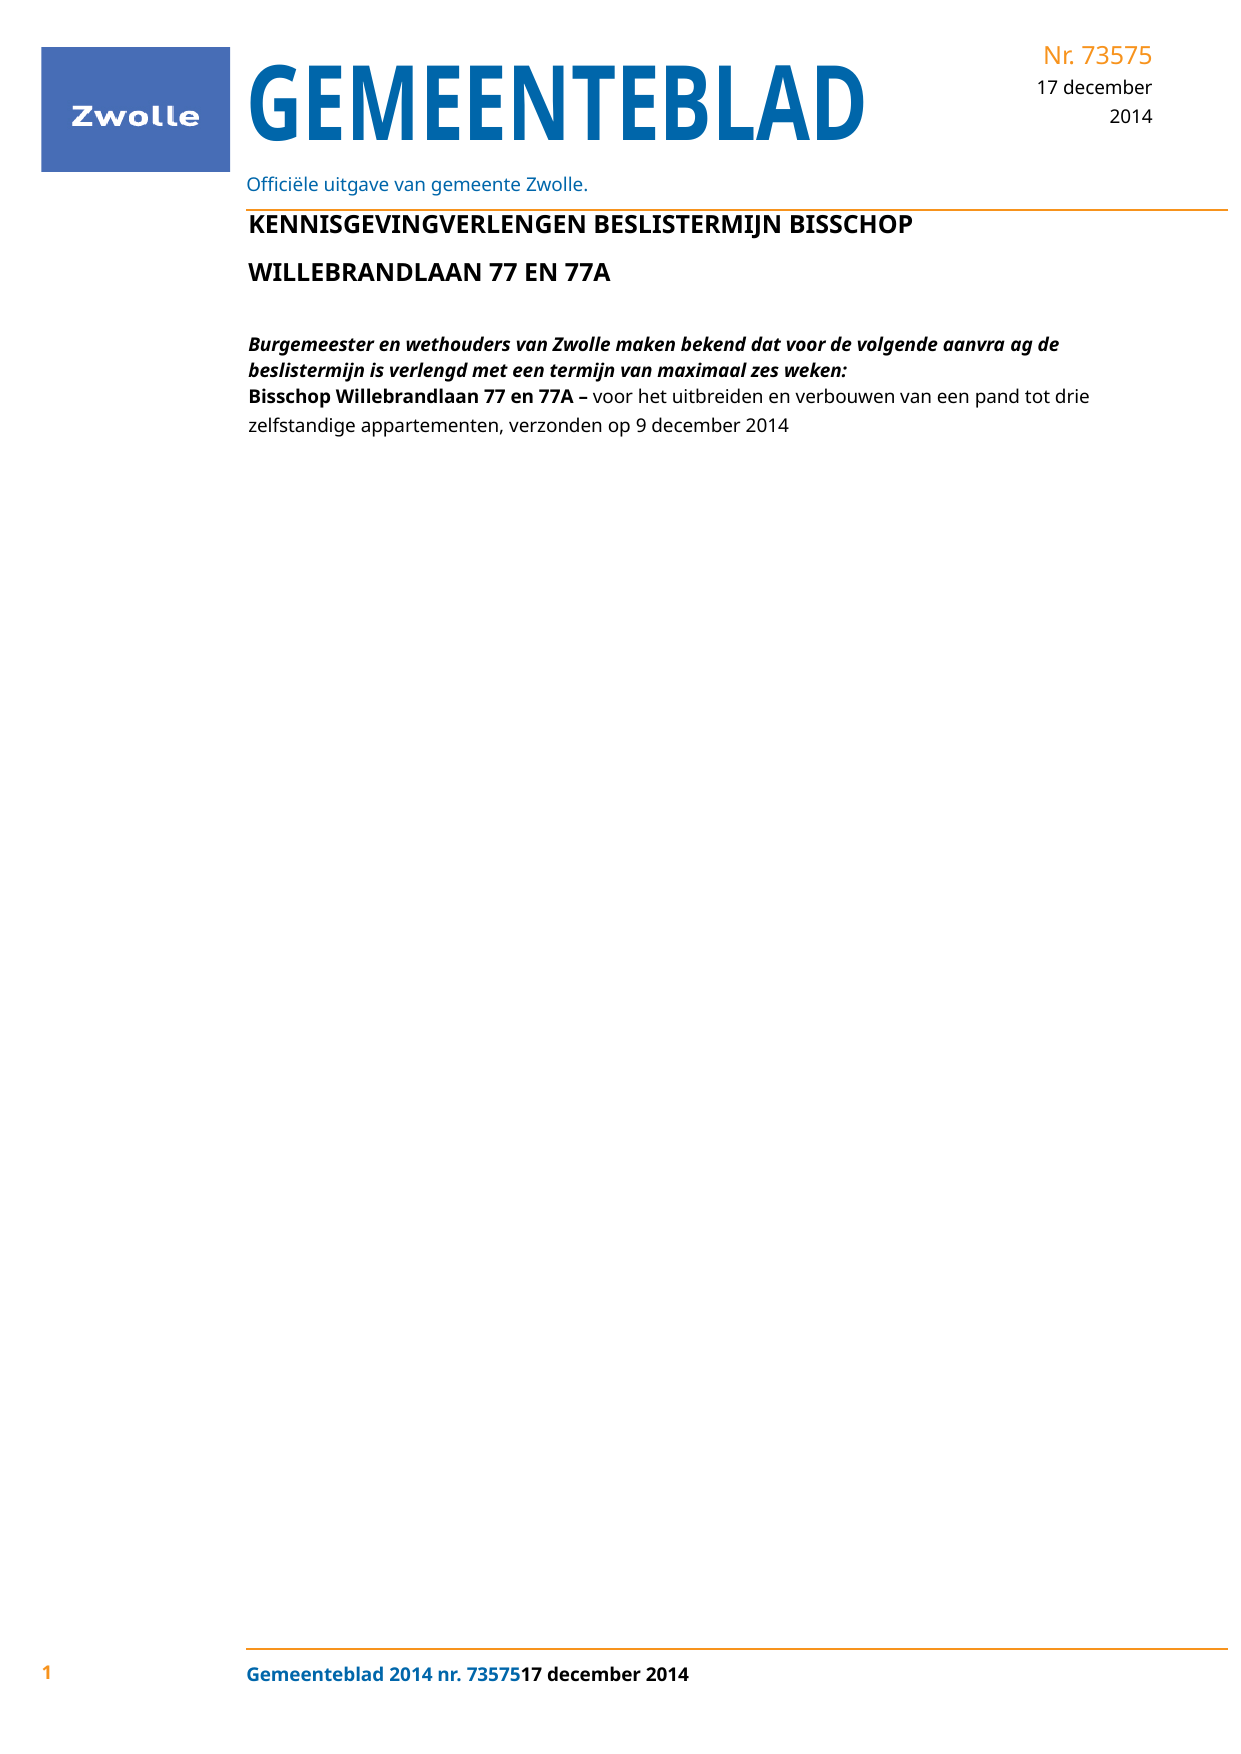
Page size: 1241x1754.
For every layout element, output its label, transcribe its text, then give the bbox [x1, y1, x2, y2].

picture [41, 47, 231, 172]
text Burgemeester en wethouders van Zwolle maken bekend dat voor de volgende aanvra ag de beslistermijn is verlengd met een termijn van maximaal zes weken: [248, 331, 1152, 383]
text KENNISGEVINGVERLENGEN BESLISTERMIJN BISSCHOP WILLEBRANDLAAN 77 EN 77A [248, 211, 1152, 288]
text Bisschop Willebrandlaan 77 en 77A – voor het uitbreiden en verbouwen van een pand tot drie zelfstandige appartementen, verzonden op 9 december 2014 [248, 383, 1152, 438]
